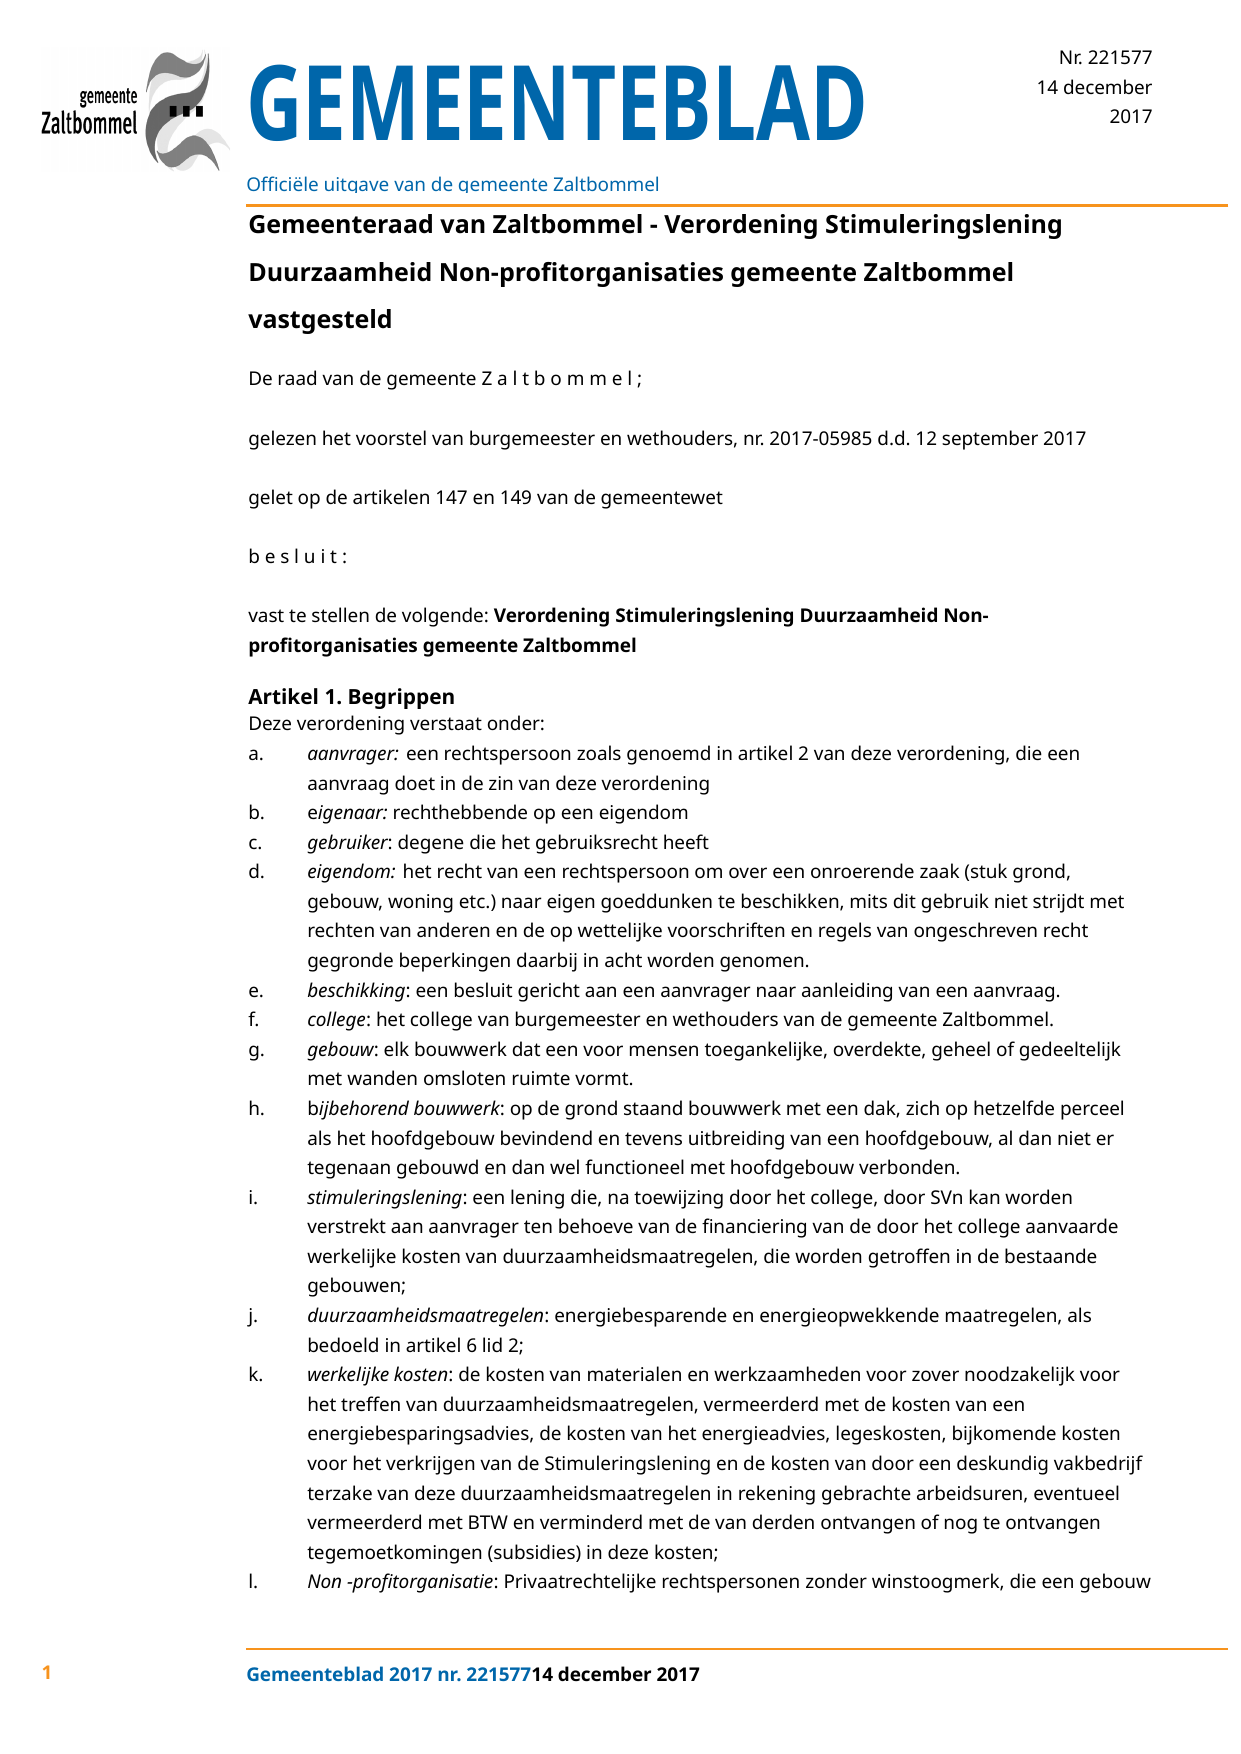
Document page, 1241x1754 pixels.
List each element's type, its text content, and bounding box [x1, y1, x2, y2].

list aanvrager: een rechtspersoon zoals genoemd in artikel 2 van deze verordening, die een aanvraag doet in de zin van deze verordening [248, 740, 1152, 796]
text gelezen het voorstel van burgemeester en wethouders, nr. 2017-05985 d.d. 12 september 2017 [248, 425, 1152, 450]
list beschikking: een besluit gericht aan een aanvrager naar aanleiding van een aanvraag. [248, 977, 1152, 1003]
list eigenaar: rechthebbende op een eigendom [248, 799, 1152, 825]
text De raad van de gemeente Z a l t b o m m e l ; [248, 366, 1152, 391]
list duurzaamheidsmaatregelen: energiebesparende en energieopwekkende maatregelen, als bedoeld in artikel 6 lid 2; [248, 1302, 1152, 1358]
text gelet op de artikelen 147 en 149 van de gemeentewet [248, 484, 1152, 509]
list Non -profitorganisatie: Privaatrechtelijke rechtspersonen zonder winstoogmerk, die een gebouw [248, 1568, 1152, 1594]
list gebouw: elk bouwwerk dat een voor mensen toegankelijke, overdekte, geheel of gedeeltelijk met wanden omsloten ruimte vormt. [248, 1036, 1152, 1091]
text Gemeenteraad van Zaltbommel - Verordening Stimuleringslening Duurzaamheid Non-profitorganisaties gemeente Zaltbommel vastgesteld [248, 207, 1152, 336]
list werkelijke kosten: de kosten van materialen en werkzaamheden voor zover noodzakelijk voor het treffen van duurzaamheidsmaatregelen, vermeerderd met de kosten van een energiebesparingsadvies, de kosten van het energieadvies, legeskosten, bijkomende kosten voor het verkrijgen van de Stimuleringslening en de kosten van door een deskundig vakbedrijf terzake van deze duurzaamheidsmaatregelen in rekening gebrachte arbeidsuren, eventueel vermeerderd met BTW en verminderd met de van derden ontvangen of nog te ontvangen tegemoetkomingen (subsidies) in deze kosten; [248, 1361, 1152, 1565]
list eigendom: het recht van een rechtspersoon om over een onroerende zaak (stuk grond, gebouw, woning etc.) naar eigen goeddunken te beschikken, mits dit gebruik niet strijdt met rechten van anderen en de op wettelijke voorschriften en regels van ongeschreven recht gegronde beperkingen daarbij in acht worden genomen. [248, 858, 1152, 973]
list bijbehorend bouwwerk: op de grond staand bouwwerk met een dak, zich op hetzelfde perceel als het hoofdgebouw bevindend en tevens uitbreiding van een hoofdgebouw, al dan niet er tegenaan gebouwd en dan wel functioneel met hoofdgebouw verbonden. [248, 1095, 1152, 1180]
text Artikel 1. Begrippen [248, 682, 1152, 711]
text vast te stellen de volgende: Verordening Stimuleringslening Duurzaamheid Non-profitorganisaties gemeente Zaltbommel [248, 602, 1152, 657]
list stimuleringslening: een lening die, na toewijzing door het college, door SVn kan worden verstrekt aan aanvrager ten behoeve van de financiering van de door het college aanvaarde werkelijke kosten van duurzaamheidsmaatregelen, die worden getroffen in de bestaande gebouwen; [248, 1184, 1152, 1298]
text b e s l u i t : [248, 543, 1152, 569]
list gebruiker: degene die het gebruiksrecht heeft [248, 829, 1152, 855]
text Deze verordening verstaat onder: [248, 711, 1152, 736]
picture [41, 47, 231, 172]
list college: het college van burgemeester en wethouders van de gemeente Zaltbommel. [248, 1006, 1152, 1032]
